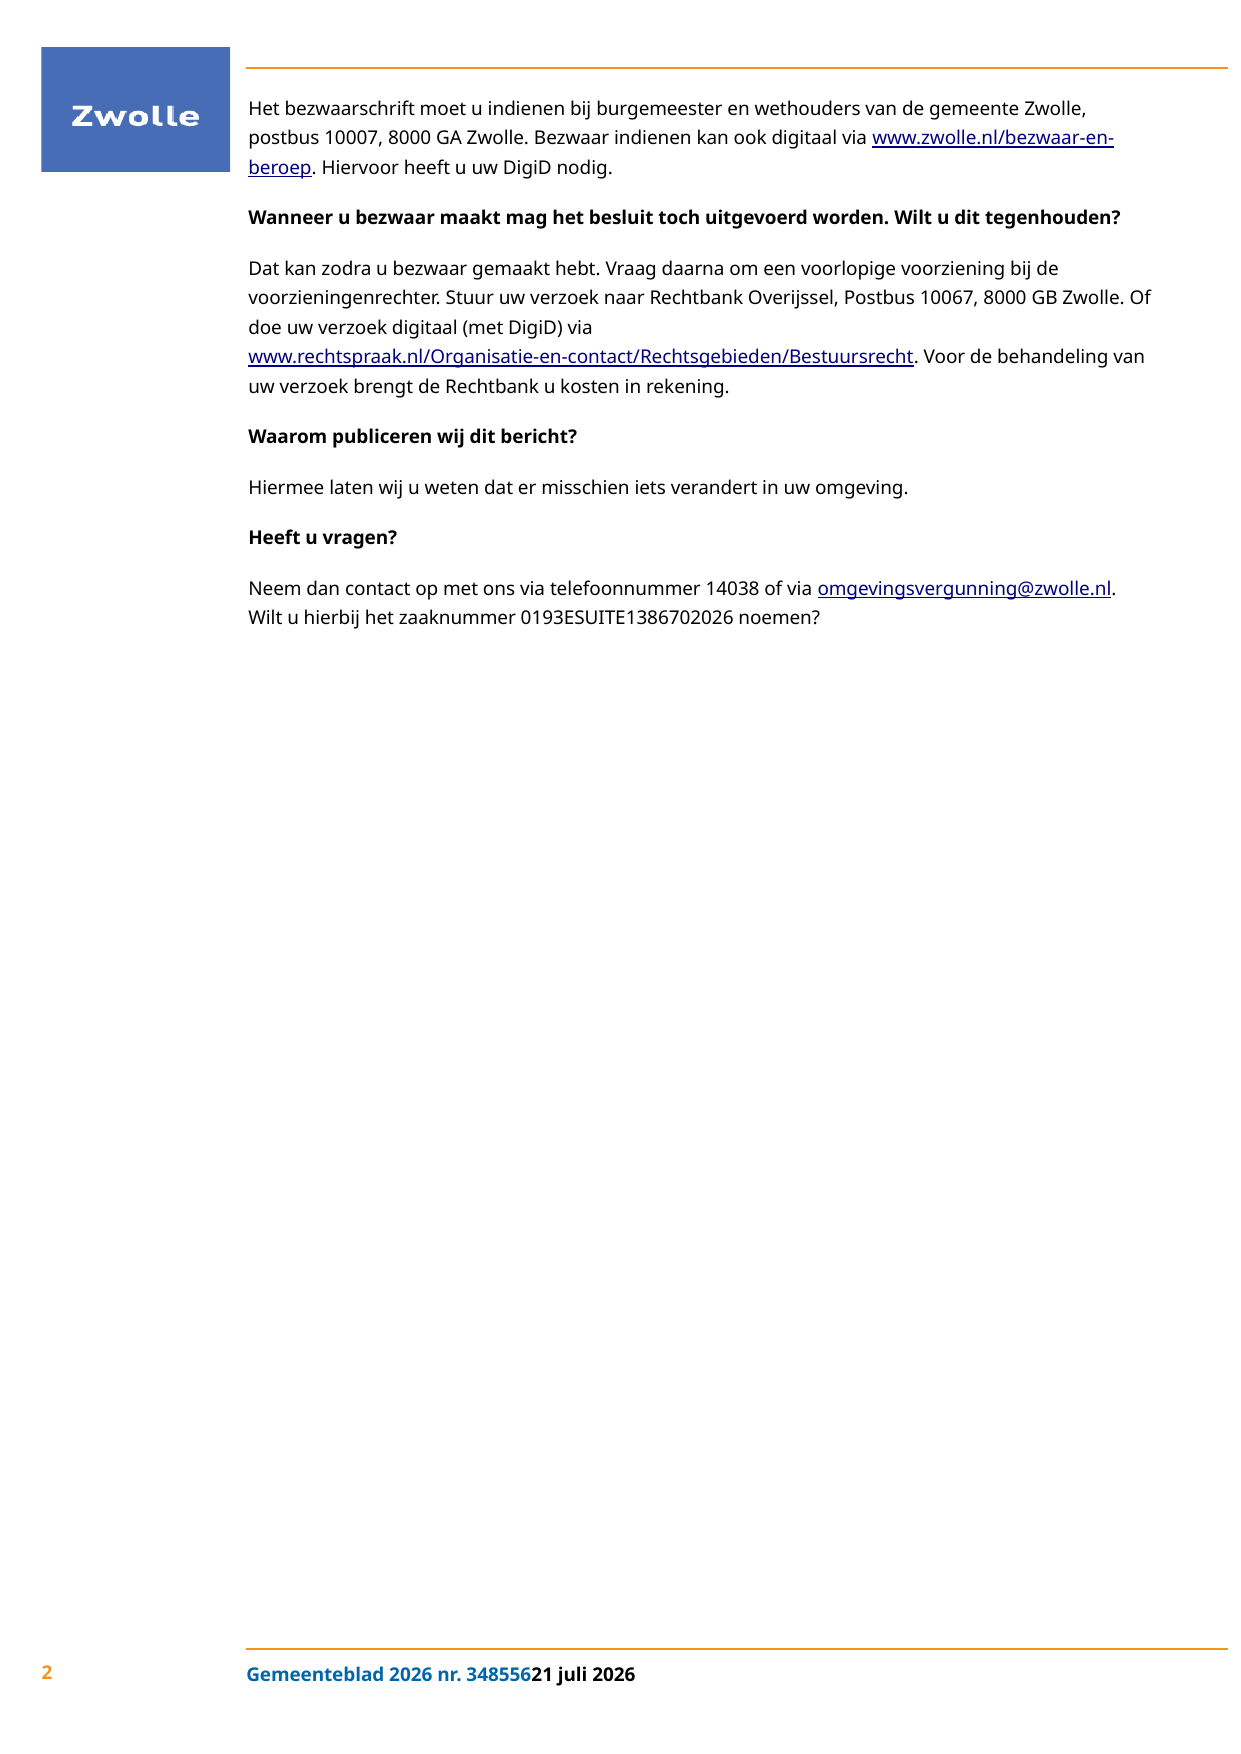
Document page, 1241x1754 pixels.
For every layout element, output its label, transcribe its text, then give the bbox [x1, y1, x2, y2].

text Het bezwaarschrift moet u indienen bij burgemeester en wethouders van de gemeente Zwolle, postbus 10007, 8000 GA Zwolle. Bezwaar indienen kan ook digitaal via www.zwolle.nl/bezwaar-en-beroep. Hiervoor heeft u uw DigiD nodig. [248, 95, 1152, 180]
text Waarom publiceren wij dit bericht? [248, 423, 1152, 449]
text Heeft u vragen? [248, 524, 1152, 550]
picture [41, 47, 231, 172]
text Neem dan contact op met ons via telefoonnummer 14038 of via omgevingsvergunning@zwolle.nl. Wilt u hierbij het zaaknummer 0193ESUITE1386702026 noemen? [248, 575, 1152, 630]
text Hiermee laten wij u weten dat er misschien iets verandert in uw omgeving. [248, 474, 1152, 500]
text Wanneer u bezwaar maakt mag het besluit toch uitgevoerd worden. Wilt u dit tegenhouden? [248, 204, 1152, 230]
text Dat kan zodra u bezwaar gemaakt hebt. Vraag daarna om een voorlopige voorziening bij de voorzieningenrechter. Stuur uw verzoek naar Rechtbank Overijssel, Postbus 10067, 8000 GB Zwolle. Of doe uw verzoek digitaal (met DigiD) via www.rechtspraak.nl/Organisatie-en-contact/Rechtsgebieden/Bestuursrecht. Voor de behandeling van uw verzoek brengt de Rechtbank u kosten in rekening. [248, 255, 1152, 399]
